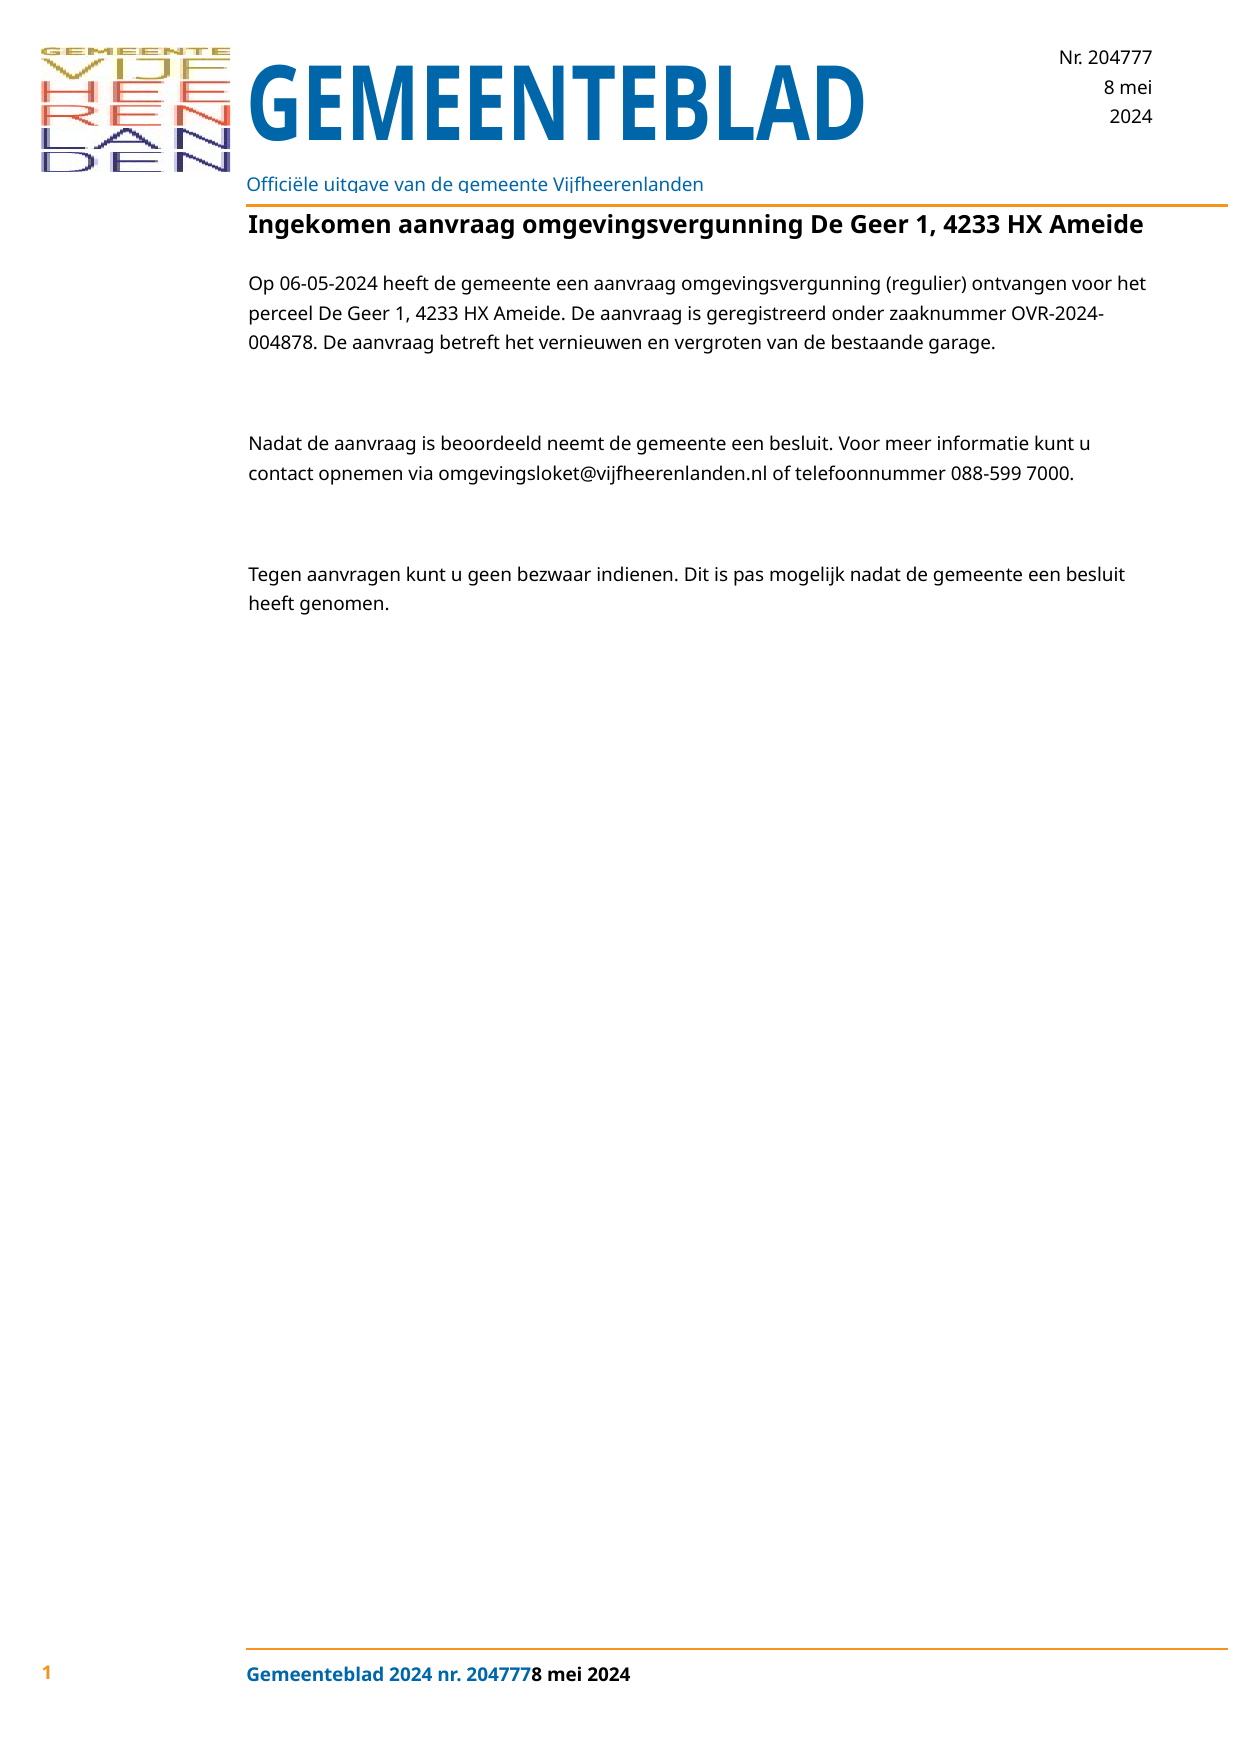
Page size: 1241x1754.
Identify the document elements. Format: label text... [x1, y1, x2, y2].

text Tegen aanvragen kunt u geen bezwaar indienen. Dit is pas mogelijk nadat de gemeente een besluit heeft genomen. [248, 561, 1152, 616]
text Op 06-05-2024 heeft de gemeente een aanvraag omgevingsvergunning (regulier) ontvangen voor het perceel De Geer 1, 4233 HX Ameide. De aanvraag is geregistreerd onder zaaknummer OVR-2024-004878. De aanvraag betreft het vernieuwen en vergroten van de bestaande garage. [248, 270, 1152, 355]
text Ingekomen aanvraag omgevingsvergunning De Geer 1, 4233 HX Ameide [248, 207, 1152, 241]
text Nadat de aanvraag is beoordeeld neemt de gemeente een besluit. Voor meer informatie kunt u contact opnemen via omgevingsloket@vijfheerenlanden.nl of telefoonnummer 088-599 7000. [248, 430, 1152, 486]
picture [41, 47, 231, 172]
